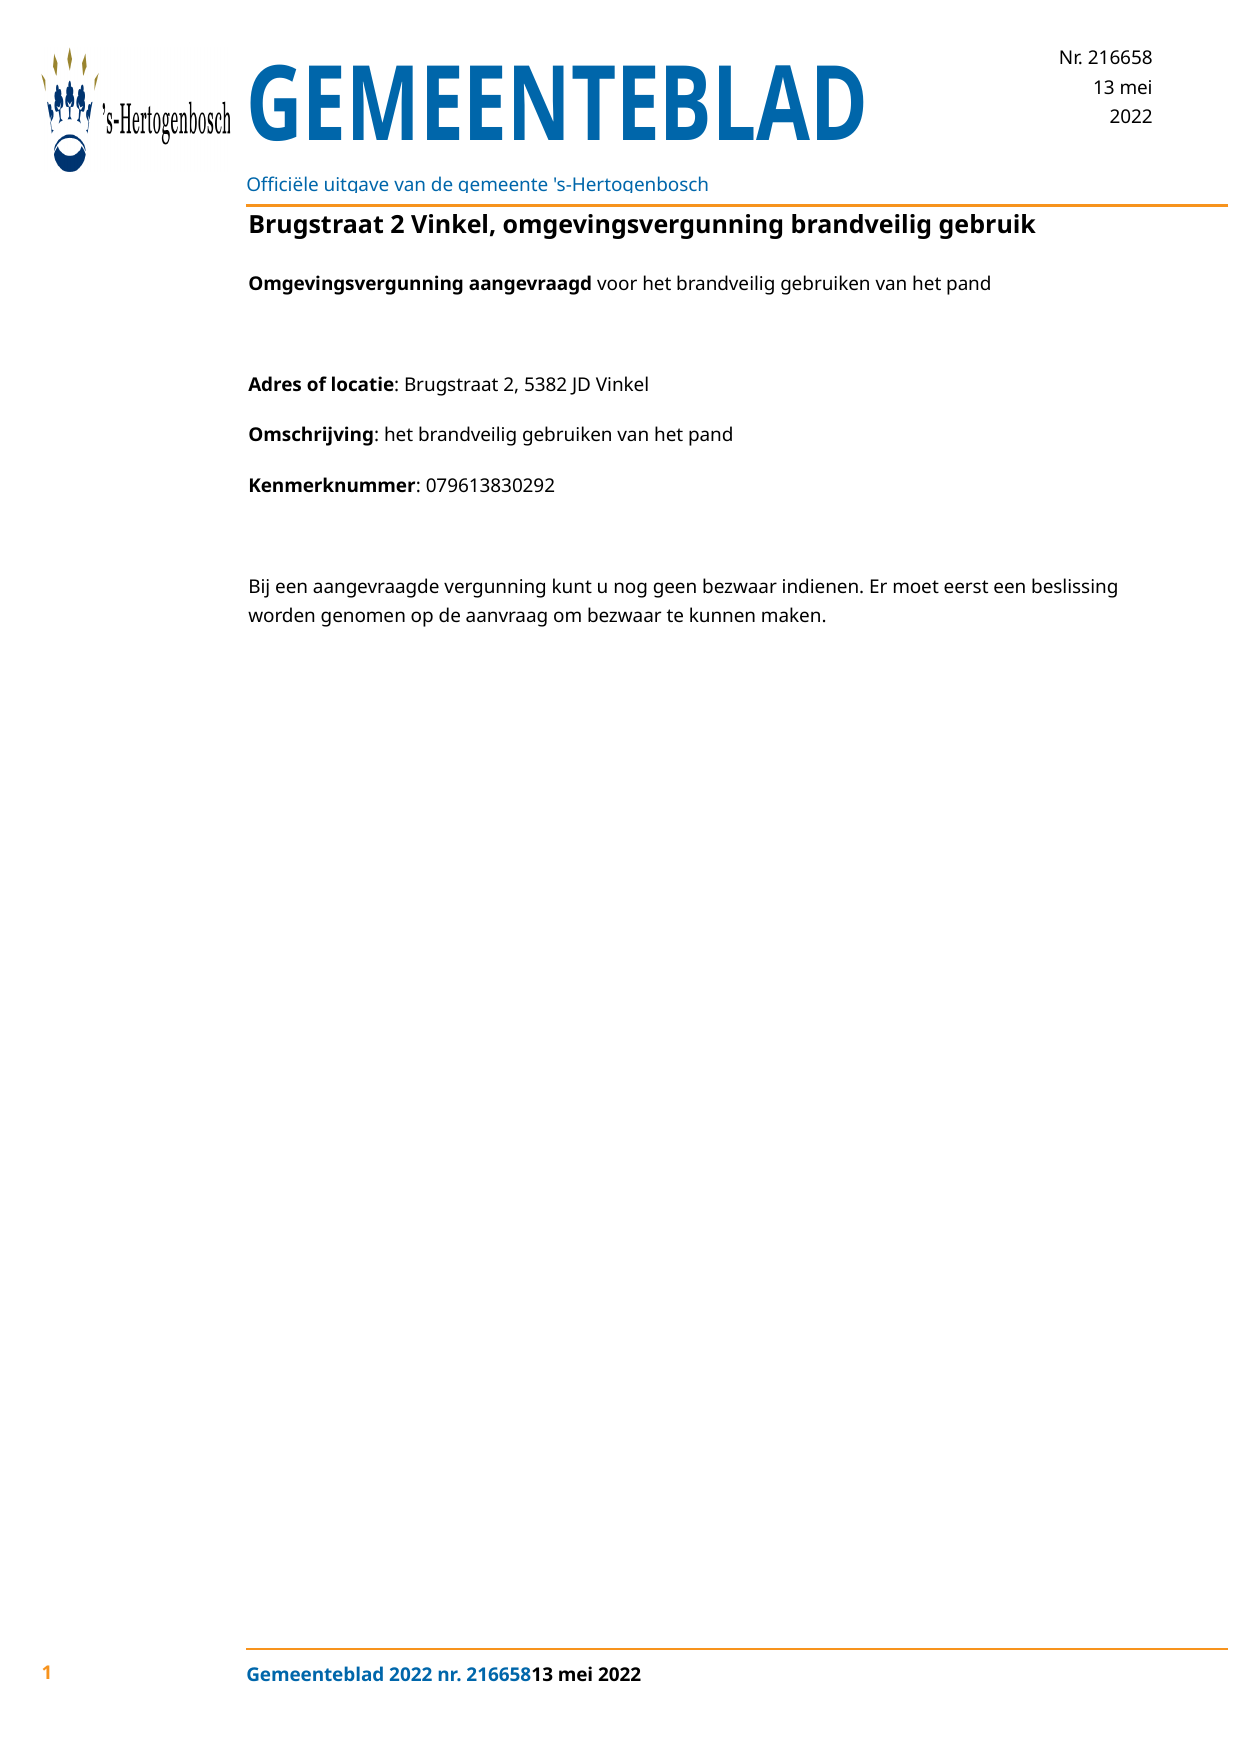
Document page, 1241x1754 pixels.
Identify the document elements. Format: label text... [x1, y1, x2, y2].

text Adres of locatie: Brugstraat 2, 5382 JD Vinkel [248, 371, 1152, 397]
text Bij een aangevraagde vergunning kunt u nog geen bezwaar indienen. Er moet eerst een beslissing worden genomen op de aanvraag om bezwaar te kunnen maken. [248, 573, 1152, 628]
text Kenmerknummer: 079613830292 [248, 472, 1152, 498]
picture [41, 47, 231, 172]
text Brugstraat 2 Vinkel, omgevingsvergunning brandveilig gebruik [248, 207, 1152, 241]
text Omgevingsvergunning aangevraagd voor het brandveilig gebruiken van het pand [248, 270, 1152, 296]
text Omschrijving: het brandveilig gebruiken van het pand [248, 422, 1152, 447]
